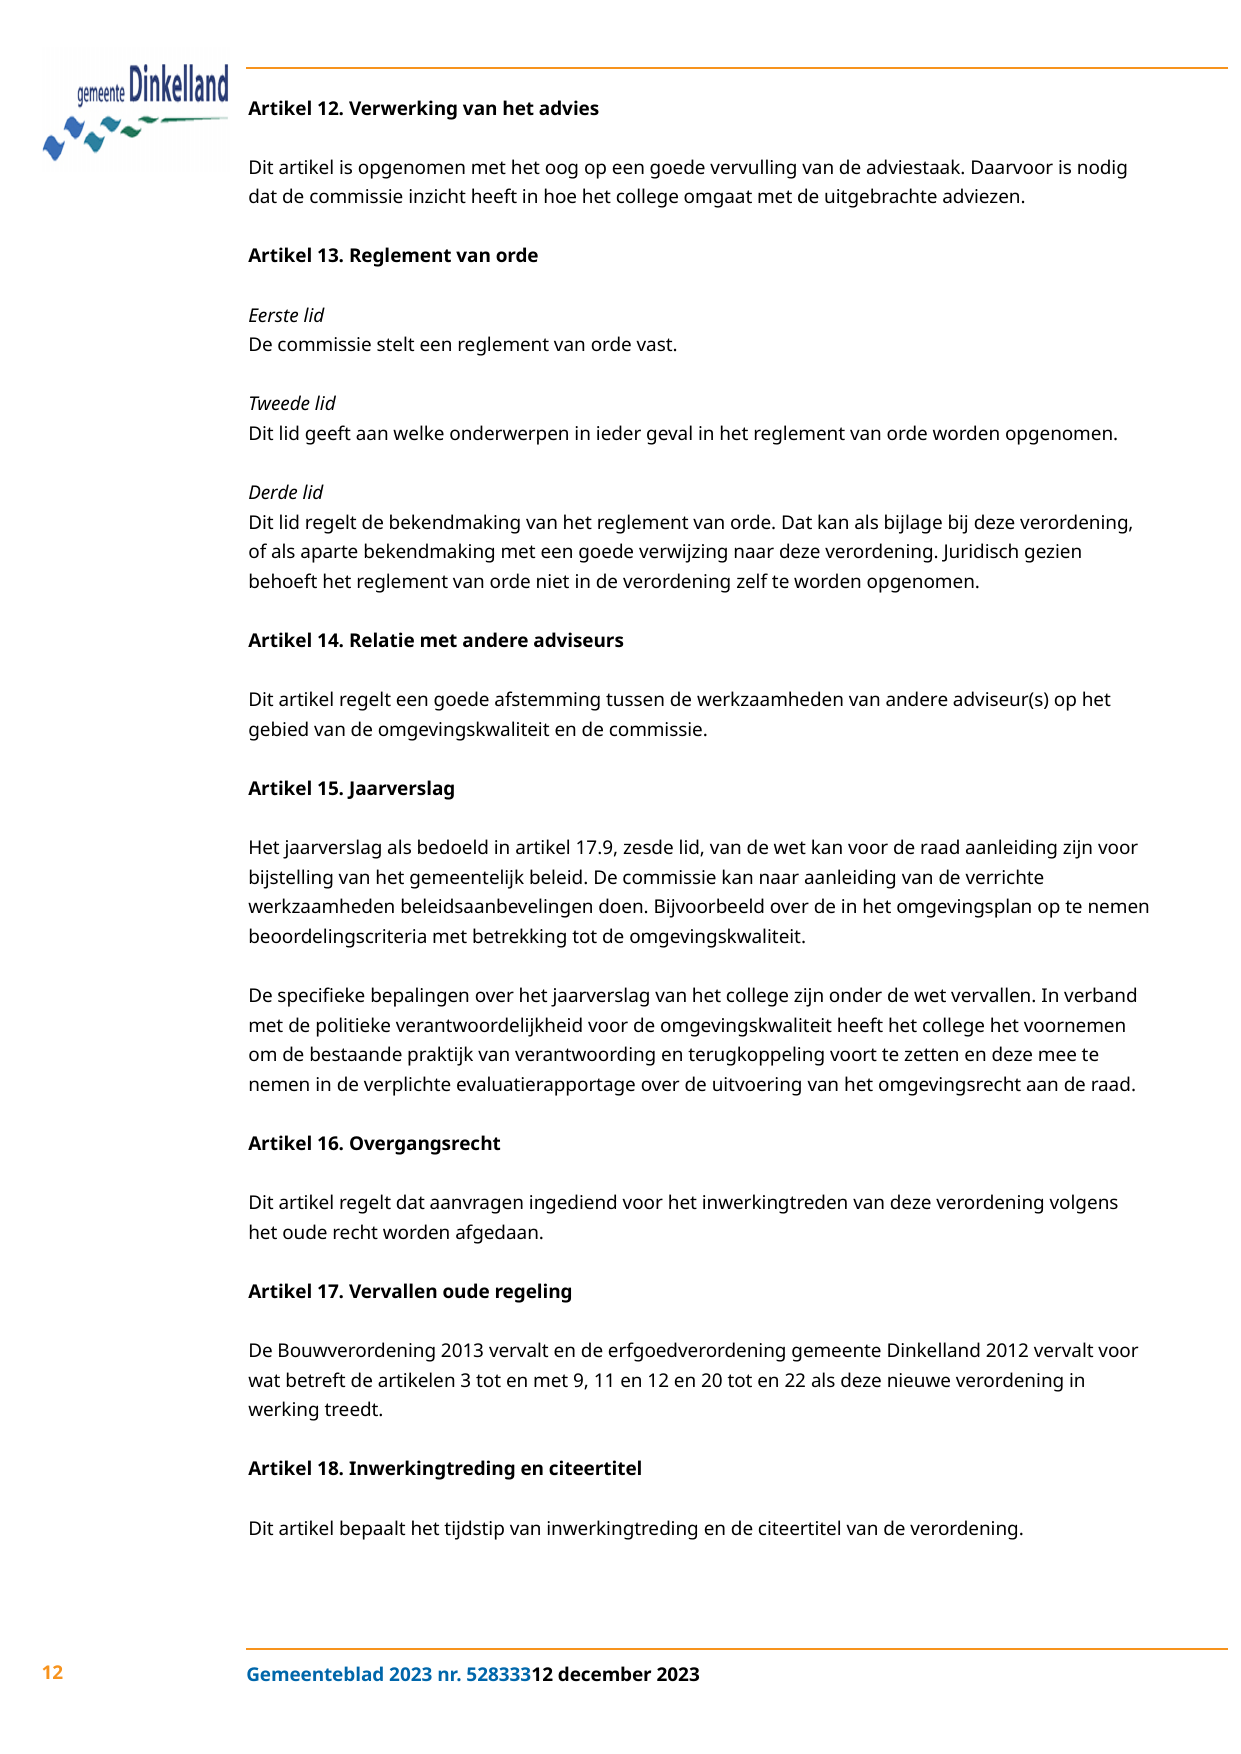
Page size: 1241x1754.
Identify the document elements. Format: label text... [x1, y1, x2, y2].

text De commissie stelt een reglement van orde vast. [248, 331, 1152, 357]
text De Bouwverordening 2013 vervalt en de erfgoedverordening gemeente Dinkelland 2012 vervalt voor wat betreft de artikelen 3 tot en met 9, 11 en 12 en 20 tot en 22 als deze nieuwe verordening in werking treedt. [248, 1337, 1152, 1422]
text Het jaarverslag als bedoeld in artikel 17.9, zesde lid, van de wet kan voor de raad aanleiding zijn voor bijstelling van het gemeentelijk beleid. De commissie kan naar aanleiding van de verrichte werkzaamheden beleidsaanbevelingen doen. Bijvoorbeeld over de in het omgevingsplan op te nemen beoordelingscriteria met betrekking tot de omgevingskwaliteit. [248, 834, 1152, 949]
text Artikel 14. Relatie met andere adviseurs [248, 627, 1152, 653]
text Artikel 18. Inwerkingtreding en citeertitel [248, 1456, 1152, 1481]
text Artikel 13. Reglement van orde [248, 243, 1152, 268]
text Artikel 12. Verwerking van het advies [248, 95, 1152, 121]
text Eerste lid [248, 302, 1152, 328]
text Artikel 17. Vervallen oude regeling [248, 1278, 1152, 1304]
text De specifieke bepalingen over het jaarverslag van het college zijn onder de wet vervallen. In verband met de politieke verantwoordelijkheid voor de omgevingskwaliteit heeft het college het voornemen om de bestaande praktijk van verantwoording en terugkoppeling voort te zetten en deze mee te nemen in de verplichte evaluatierapportage over de uitvoering van het omgevingsrecht aan de raad. [248, 982, 1152, 1097]
text Dit artikel regelt dat aanvragen ingediend voor het inwerkingtreden van deze verordening volgens het oude recht worden afgedaan. [248, 1189, 1152, 1245]
picture [41, 47, 231, 172]
text Dit artikel bepaalt het tijdstip van inwerkingtreding en de citeertitel van de verordening. [248, 1515, 1152, 1541]
text Tweede lid [248, 391, 1152, 416]
text Dit lid regelt de bekendmaking van het reglement van orde. Dat kan als bijlage bij deze verordening, of als aparte bekendmaking met een goede verwijzing naar deze verordening. Juridisch gezien behoeft het reglement van orde niet in de verordening zelf te worden opgenomen. [248, 509, 1152, 594]
text Artikel 15. Jaarverslag [248, 775, 1152, 801]
text Artikel 16. Overgangsrecht [248, 1130, 1152, 1156]
text Dit artikel is opgenomen met het oog op een goede vervulling van de adviestaak. Daarvoor is nodig dat de commissie inzicht heeft in hoe het college omgaat met de uitgebrachte adviezen. [248, 154, 1152, 209]
text Dit lid geeft aan welke onderwerpen in ieder geval in het reglement van orde worden opgenomen. [248, 420, 1152, 446]
text Dit artikel regelt een goede afstemming tussen de werkzaamheden van andere adviseur(s) op het gebied van de omgevingskwaliteit en de commissie. [248, 686, 1152, 742]
text Derde lid [248, 479, 1152, 505]
